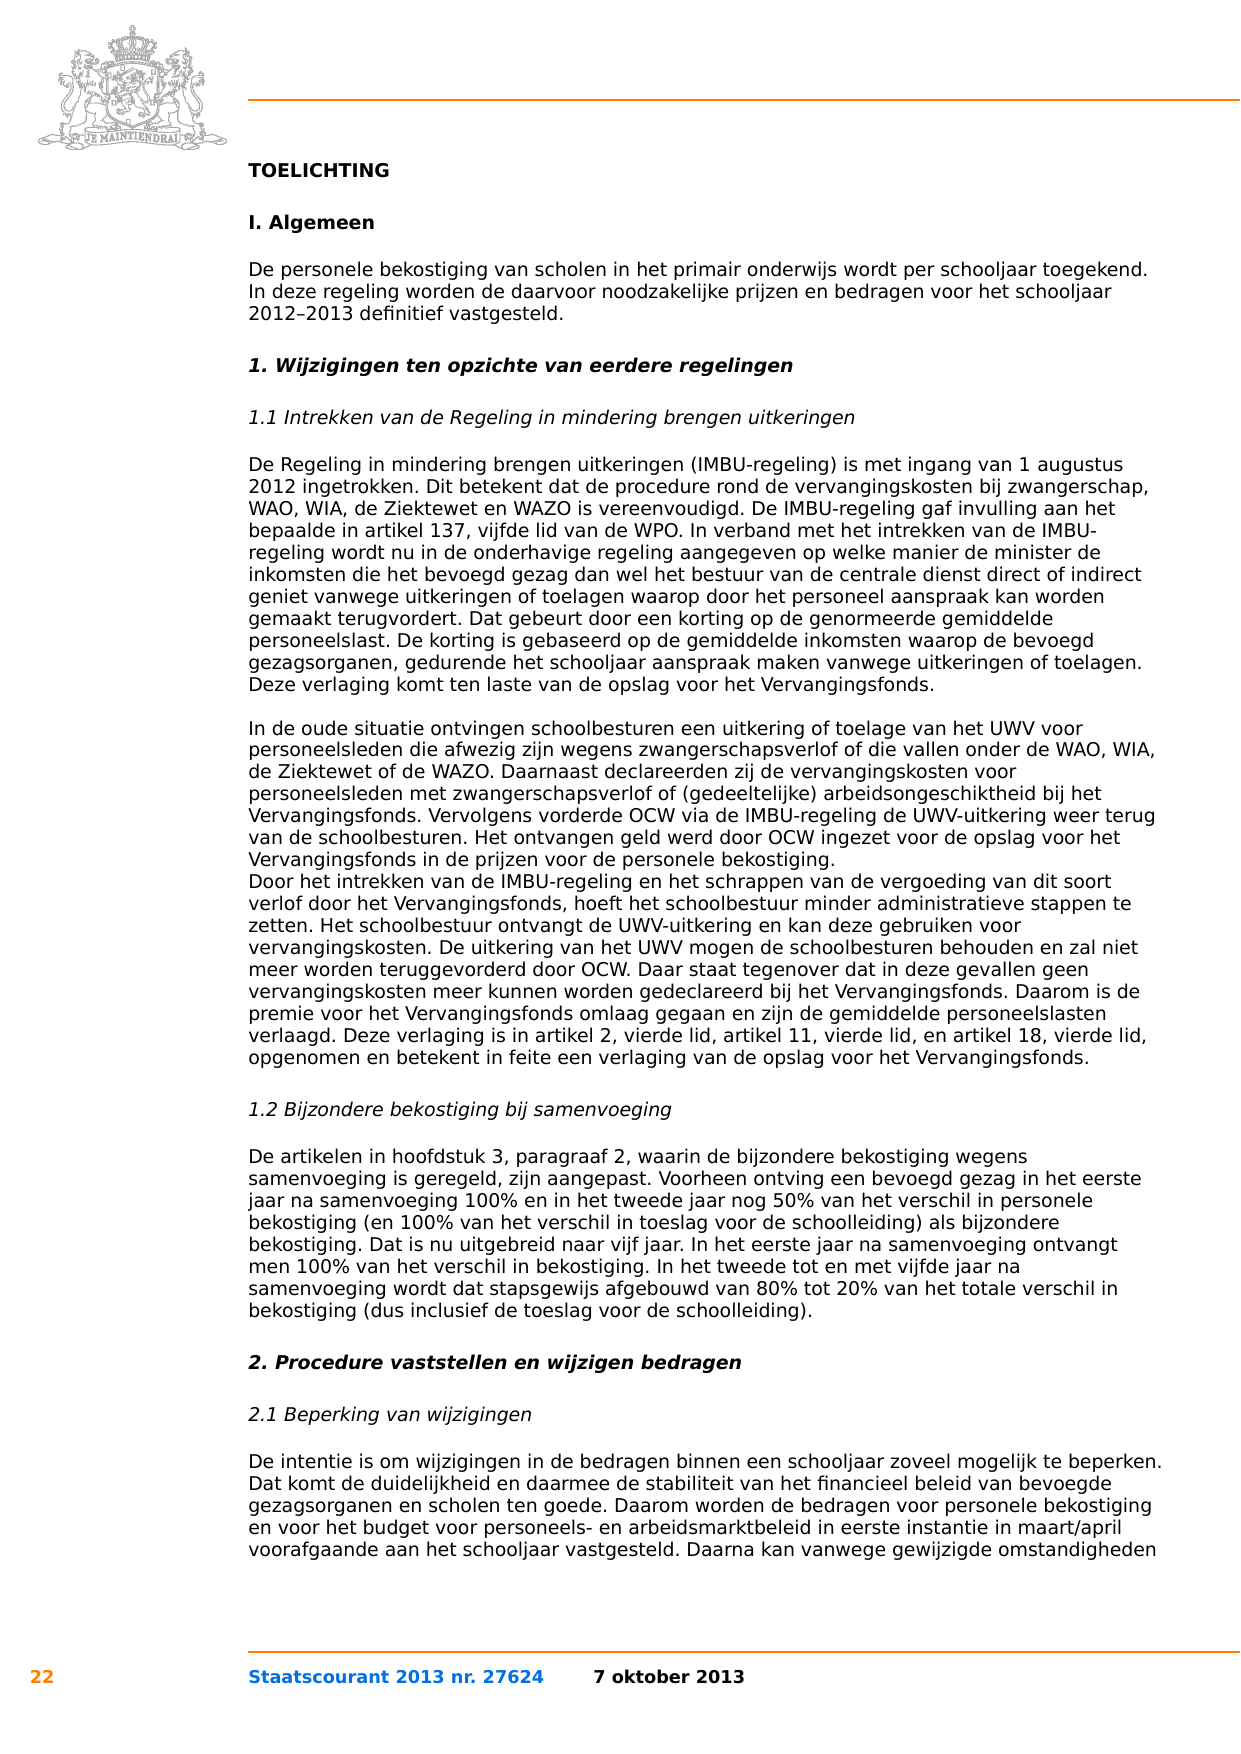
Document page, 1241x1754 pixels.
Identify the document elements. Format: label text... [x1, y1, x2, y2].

subtitle 1.1 Intrekken van de Regeling in mindering brengen uitkeringen [248, 407, 1163, 429]
text In de oude situatie ontvingen schoolbesturen een uitkering of toelage van het UWV voor personeelsleden die afwezig zijn wegens zwangerschapsverlof of die vallen onder de WAO, WIA, de Ziektewet of de WAZO. Daarnaast declareerden zij de vervangingskosten voor personeelsleden met zwangerschapsverlof of (gedeeltelijke) arbeidsongeschiktheid bij het Vervangingsfonds. Vervolgens vorderde OCW via de IMBU-regeling de UWV-uitkering weer terug van de schoolbesturen. Het ontvangen geld werd door OCW ingezet voor de opslag voor het Vervangingsfonds in de prijzen voor de personele bekostiging. [248, 717, 1163, 871]
text De intentie is om wijzigingen in de bedragen binnen een schooljaar zoveel mogelijk te beperken. Dat komt de duidelijkheid en daarmee de stabiliteit van het financieel beleid van bevoegde gezagsorganen en scholen ten goede. Daarom worden de bedragen voor personele bekostiging en voor het budget voor personeels- en arbeidsmarktbeleid in eerste instantie in maart/april voorafgaande aan het schooljaar vastgesteld. Daarna kan vanwege gewijzigde omstandigheden [248, 1451, 1163, 1561]
subtitle TOELICHTING [248, 160, 1163, 182]
subtitle 2.1 Beperking van wijzigingen [248, 1404, 1163, 1426]
text De artikelen in hoofdstuk 3, paragraaf 2, waarin de bijzondere bekostiging wegens samenvoeging is geregeld, zijn aangepast. Voorheen ontving een bevoegd gezag in het eerste jaar na samenvoeging 100% en in het tweede jaar nog 50% van het verschil in personele bekostiging (en 100% van het verschil in toeslag voor de schoolleiding) als bijzondere bekostiging. Dat is nu uitgebreid naar vijf jaar. In het eerste jaar na samenvoeging ontvangt men 100% van het verschil in bekostiging. In het tweede tot en met vijfde jaar na samenvoeging wordt dat stapsgewijs afgebouwd van 80% tot 20% van het totale verschil in bekostiging (dus inclusief de toeslag voor de schoolleiding). [248, 1146, 1163, 1322]
subtitle 1. Wijzigingen ten opzichte van eerdere regelingen [248, 355, 1163, 377]
picture [38, 25, 227, 150]
text De Regeling in mindering brengen uitkeringen (IMBU-regeling) is met ingang van 1 augustus 2012 ingetrokken. Dit betekent dat de procedure rond de vervangingskosten bij zwangerschap, WAO, WIA, de Ziektewet en WAZO is vereenvoudigd. De IMBU-regeling gaf invulling aan het bepaalde in artikel 137, vijfde lid van de WPO. In verband met het intrekken van de IMBU-regeling wordt nu in de onderhavige regeling aangegeven op welke manier de minister de inkomsten die het bevoegd gezag dan wel het bestuur van de centrale dienst direct of indirect geniet vanwege uitkeringen of toelagen waarop door het personeel aanspraak kan worden gemaakt terugvordert. Dat gebeurt door een korting op de genormeerde gemiddelde personeelslast. De korting is gebaseerd op de gemiddelde inkomsten waarop de bevoegd gezagsorganen, gedurende het schooljaar aanspraak maken vanwege uitkeringen of toelagen. Deze verlaging komt ten laste van de opslag voor het Vervangingsfonds. [248, 454, 1163, 696]
text De personele bekostiging van scholen in het primair onderwijs wordt per schooljaar toegekend. In deze regeling worden de daarvoor noodzakelijke prijzen en bedragen voor het schooljaar 2012–2013 definitief vastgesteld. [248, 259, 1163, 325]
subtitle I. Algemeen [248, 212, 1163, 234]
subtitle 2. Procedure vaststellen en wijzigen bedragen [248, 1352, 1163, 1374]
subtitle 1.2 Bijzondere bekostiging bij samenvoeging [248, 1099, 1163, 1121]
text Door het intrekken van de IMBU-regeling en het schrappen van de vergoeding van dit soort verlof door het Vervangingsfonds, hoeft het schoolbestuur minder administratieve stappen te zetten. Het schoolbestuur ontvangt de UWV-uitkering en kan deze gebruiken voor vervangingskosten. De uitkering van het UWV mogen de schoolbesturen behouden en zal niet meer worden teruggevorderd door OCW. Daar staat tegenover dat in deze gevallen geen vervangingskosten meer kunnen worden gedeclareerd bij het Vervangingsfonds. Daarom is de premie voor het Vervangingsfonds omlaag gegaan en zijn de gemiddelde personeelslasten verlaagd. Deze verlaging is in artikel 2, vierde lid, artikel 11, vierde lid, en artikel 18, vierde lid, opgenomen en betekent in feite een verlaging van de opslag voor het Vervangingsfonds. [248, 871, 1163, 1069]
